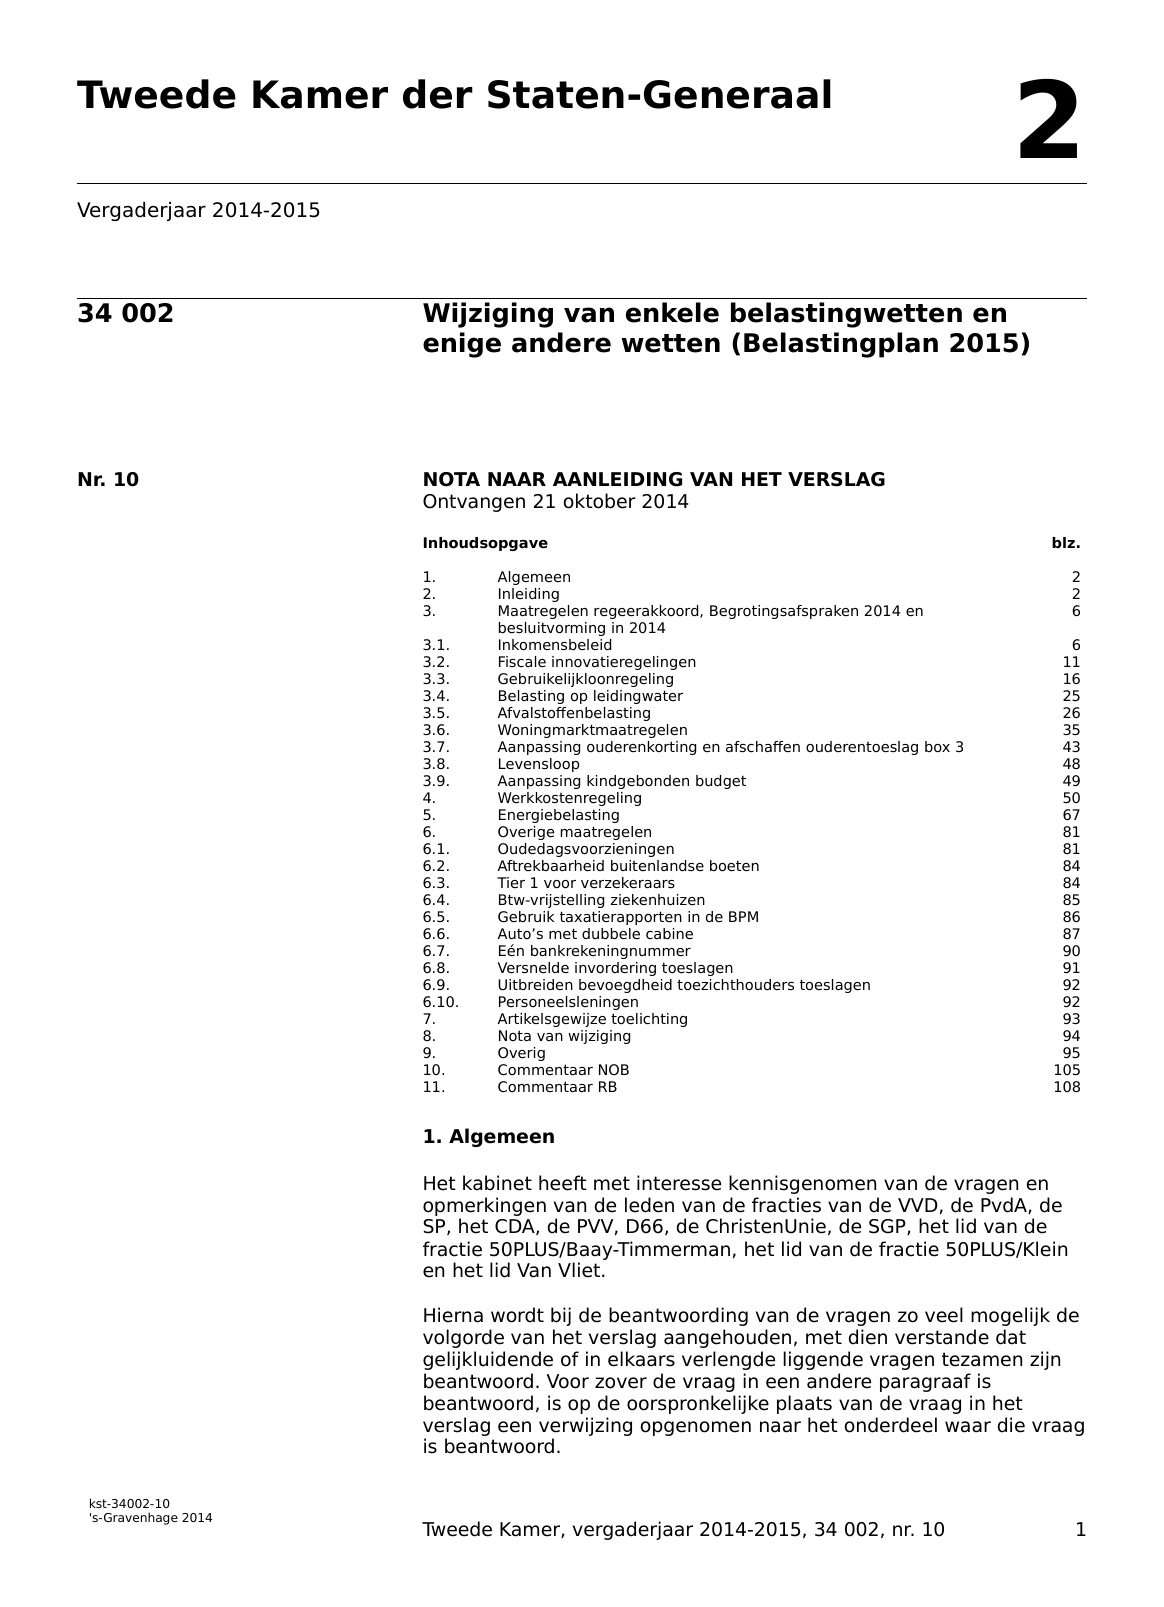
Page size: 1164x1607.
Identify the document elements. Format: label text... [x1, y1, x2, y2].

table_cell Aanpassing ouderenkorting en afschaffen ouderentoeslag box 3 [491, 739, 1013, 756]
table_cell Inkomensbeleid [491, 637, 1013, 654]
table_header Inhoudsopgave [422, 535, 1013, 552]
table_cell Personeelsleningen [491, 994, 1013, 1011]
table_header Tweede Kamer der Staten-Generaal [77, 59, 886, 183]
table_cell Woningmarktmaatregelen [491, 722, 1013, 739]
table_cell 3.4. [422, 688, 491, 705]
table_cell [422, 552, 491, 569]
table_cell Btw-vrijstelling ziekenhuizen [491, 892, 1013, 909]
table_cell 94 [1013, 1028, 1087, 1044]
table_cell 2 [1013, 586, 1087, 603]
table_cell 3.5. [422, 705, 491, 722]
table_cell Maatregelen regeerakkoord, Begrotingsafspraken 2014 en besluitvorming in 2014 [491, 603, 1013, 637]
table_cell Fiscale innovatieregelingen [491, 654, 1013, 671]
table_cell 6.2. [422, 858, 491, 875]
table_cell Nota van wijziging [491, 1028, 1013, 1044]
table_cell Commentaar RB [491, 1079, 1013, 1096]
table_cell 26 [1013, 705, 1087, 722]
table_cell 3.7. [422, 739, 491, 756]
table_cell 2. [422, 586, 491, 603]
table_cell Oudedagsvoorzieningen [491, 841, 1013, 858]
table_cell [1013, 552, 1087, 569]
table_cell 92 [1013, 994, 1087, 1011]
table_cell 2 [1013, 569, 1087, 586]
table_cell Artikelsgewijze toelichting [491, 1011, 1013, 1028]
table_cell 86 [1013, 909, 1087, 926]
table_header blz. [1013, 535, 1087, 552]
table_cell 43 [1013, 739, 1087, 756]
table_cell 84 [1013, 875, 1087, 892]
table_cell Aftrekbaarheid buitenlandse boeten [491, 858, 1013, 875]
table_cell 3. [422, 603, 491, 637]
table_cell [491, 552, 1013, 569]
table_cell 3.2. [422, 654, 491, 671]
table_cell 50 [1013, 790, 1087, 807]
table_cell 6.5. [422, 909, 491, 926]
table_cell 95 [1013, 1045, 1087, 1062]
table_cell Gebruik taxatierapporten in de BPM [491, 909, 1013, 926]
table_cell Vergaderjaar 2014-2015 [77, 184, 1087, 298]
table_cell 49 [1013, 773, 1087, 790]
table_cell 6.7. [422, 943, 491, 960]
table_cell 11. [422, 1079, 491, 1096]
text 's-Gravenhage 2014 [88, 1511, 323, 1525]
table_cell 108 [1013, 1079, 1087, 1096]
text Ontvangen 21 oktober 2014 [422, 491, 1087, 513]
table_cell 91 [1013, 960, 1087, 977]
table_cell 3.9. [422, 773, 491, 790]
table_cell Tier 1 voor verzekeraars [491, 875, 1013, 892]
table_cell Afvalstoffenbelasting [491, 705, 1013, 722]
table_cell 87 [1013, 926, 1087, 943]
table_cell Aanpassing kindgebonden budget [491, 773, 1013, 790]
table_cell Commentaar NOB [491, 1062, 1013, 1078]
table_cell 81 [1013, 824, 1087, 841]
table_cell Eén bankrekeningnummer [491, 943, 1013, 960]
table_cell Versnelde invordering toeslagen [491, 960, 1013, 977]
table_cell 93 [1013, 1011, 1087, 1028]
table_cell Inleiding [491, 586, 1013, 603]
table_cell 9. [422, 1045, 491, 1062]
table_cell Belasting op leidingwater [491, 688, 1013, 705]
table_cell Energiebelasting [491, 807, 1013, 824]
table_cell 84 [1013, 858, 1087, 875]
table_cell 6.3. [422, 875, 491, 892]
table_cell 3.8. [422, 756, 491, 773]
table_cell 25 [1013, 688, 1087, 705]
table_cell 6.4. [422, 892, 491, 909]
table_cell 6.8. [422, 960, 491, 977]
table_cell Werkkostenregeling [491, 790, 1013, 807]
table_cell 6.10. [422, 994, 491, 1011]
table_cell 35 [1013, 722, 1087, 739]
text Het kabinet heeft met interesse kennisgenomen van de vragen en opmerkingen van de leden van de fracties van de VVD, de PvdA, de SP, het CDA, de PVV, D66, de ChristenUnie, de SGP, het lid van de fractie 50PLUS/Baay-Timmerman, het lid van de fractie 50PLUS/Klein en het lid Van Vliet. [422, 1172, 1087, 1282]
table_cell 6.9. [422, 977, 491, 994]
table_cell 48 [1013, 756, 1087, 773]
table_cell 67 [1013, 807, 1087, 824]
table_cell 90 [1013, 943, 1087, 960]
table_cell 6. [422, 824, 491, 841]
table_cell 4. [422, 790, 491, 807]
table_cell Algemeen [491, 569, 1013, 586]
table_cell 3.3. [422, 671, 491, 688]
table_cell Uitbreiden bevoegdheid toezichthouders toeslagen [491, 977, 1013, 994]
table_header 2 [886, 59, 1087, 183]
table_cell 92 [1013, 977, 1087, 994]
table_cell Overige maatregelen [491, 824, 1013, 841]
table_cell 3.6. [422, 722, 491, 739]
table_cell 11 [1013, 654, 1087, 671]
table_cell 5. [422, 807, 491, 824]
table_cell 3.1. [422, 637, 491, 654]
table_cell Levensloop [491, 756, 1013, 773]
table_cell 16 [1013, 671, 1087, 688]
table_cell Auto’s met dubbele cabine [491, 926, 1013, 943]
text kst-34002-10 [88, 1497, 323, 1511]
table_cell Gebruikelijkloonregeling [491, 671, 1013, 688]
text Hierna wordt bij de beantwoording van de vragen zo veel mogelijk de volgorde van het verslag aangehouden, met dien verstande dat gelijkluidende of in elkaars verlengde liggende vragen tezamen zijn beantwoord. Voor zover de vraag in een andere paragraaf is beantwoord, is op de oorspronkelijke plaats van de vraag in het verslag een verwijzing opgenomen naar het onderdeel waar die vraag is beantwoord. [422, 1304, 1087, 1458]
table_cell 8. [422, 1028, 491, 1044]
table_cell 1. [422, 569, 491, 586]
table_cell Overig [491, 1045, 1013, 1062]
table_cell 10. [422, 1062, 491, 1078]
table_cell 105 [1013, 1062, 1087, 1078]
table_cell 6 [1013, 637, 1087, 654]
subtitle Nr. 10 NOTA NAAR AANLEIDING VAN HET VERSLAG [77, 469, 1087, 491]
table_cell 81 [1013, 841, 1087, 858]
table_cell 85 [1013, 892, 1087, 909]
table_cell 6 [1013, 603, 1087, 637]
table_cell 6.6. [422, 926, 491, 943]
table_cell 6.1. [422, 841, 491, 858]
subtitle 1. Algemeen [422, 1126, 1087, 1147]
table_cell 7. [422, 1011, 491, 1028]
subtitle 34 002 Wijziging van enkele belastingwetten en enige andere wetten (Belastingplan 2015) [77, 299, 1087, 358]
